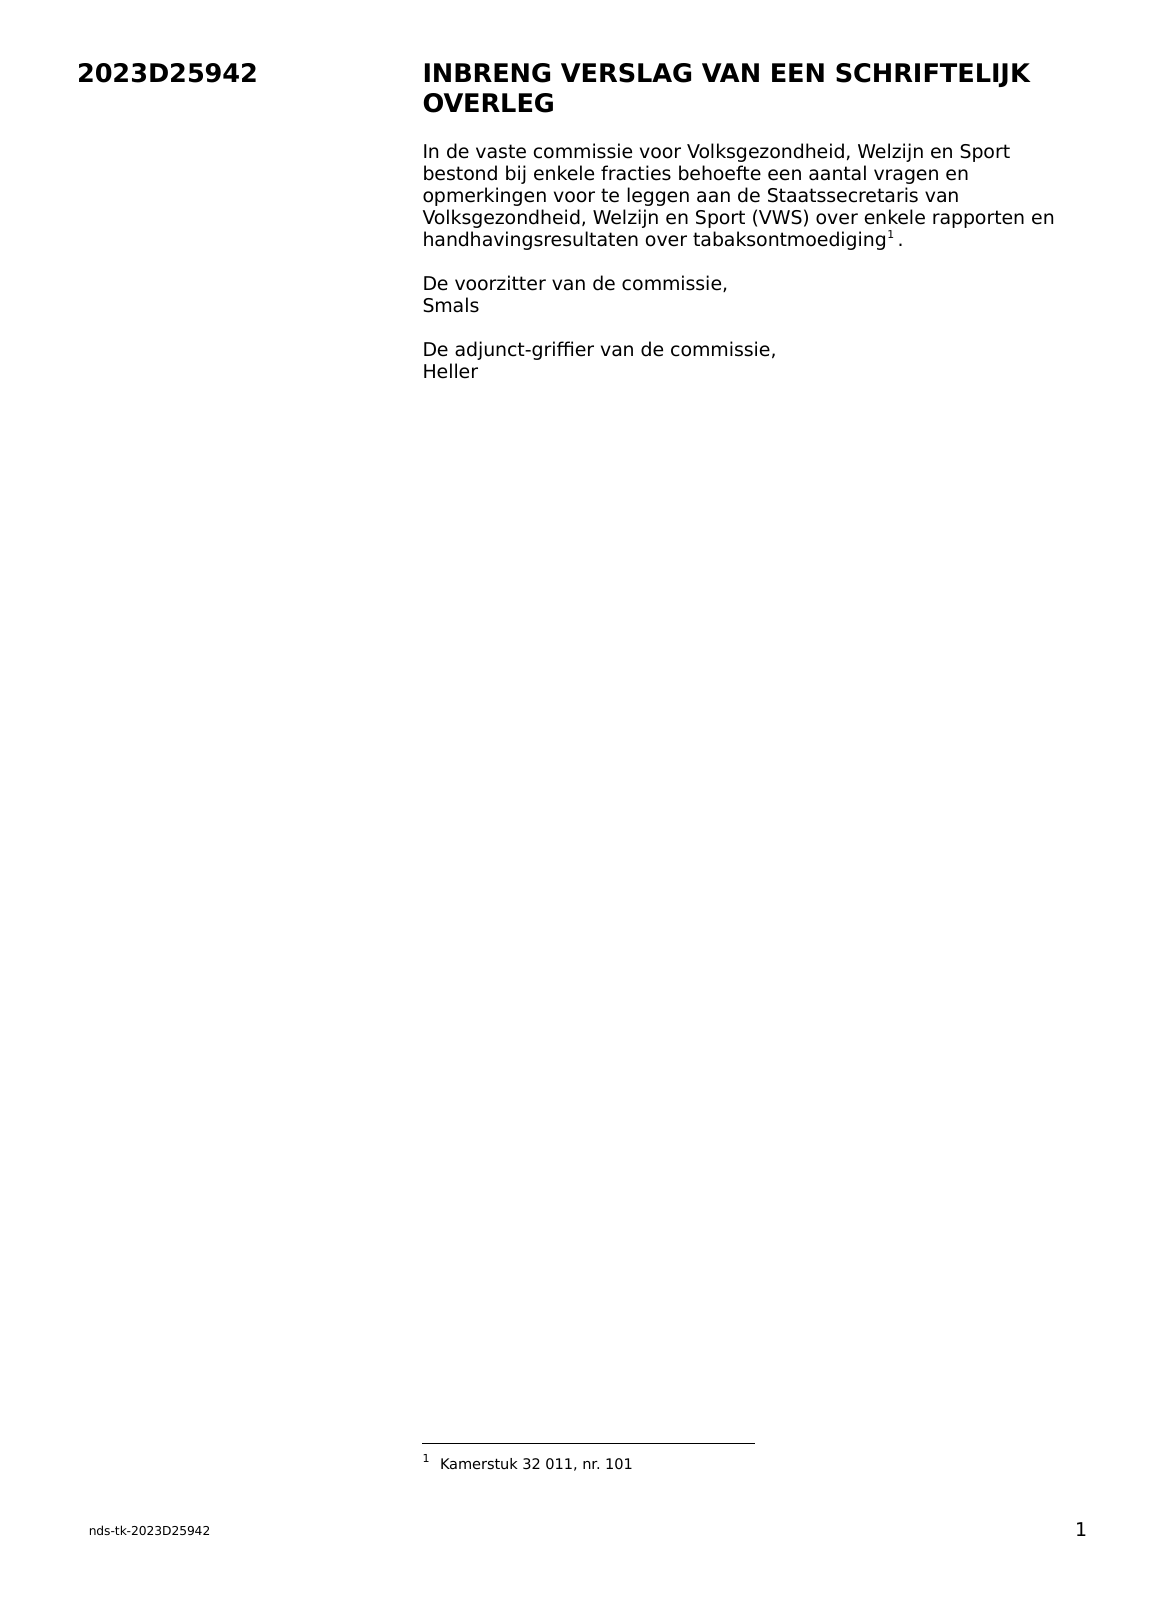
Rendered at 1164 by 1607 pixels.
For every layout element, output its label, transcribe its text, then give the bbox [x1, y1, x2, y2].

text Smals [422, 295, 1087, 317]
text In de vaste commissie voor Volksgezondheid, Welzijn en Sport bestond bij enkele fracties behoefte een aantal vragen en opmerkingen voor te leggen aan de Staatssecretaris van Volksgezondheid, Welzijn en Sport (VWS) over enkele rapporten en handhavingsresultaten over tabaksontmoediging. [422, 141, 1087, 251]
text 2023D25942 INBRENG VERSLAG VAN EEN SCHRIFTELIJK OVERLEG [77, 59, 1087, 118]
text Kamerstuk 32 011, nr. 101 [422, 1452, 1087, 1474]
text De voorzitter van de commissie, [422, 273, 1087, 295]
text nds-tk-2023D25942 [88, 1524, 323, 1538]
text Heller [422, 361, 1087, 383]
text De adjunct-griffier van de commissie, [422, 339, 1087, 361]
